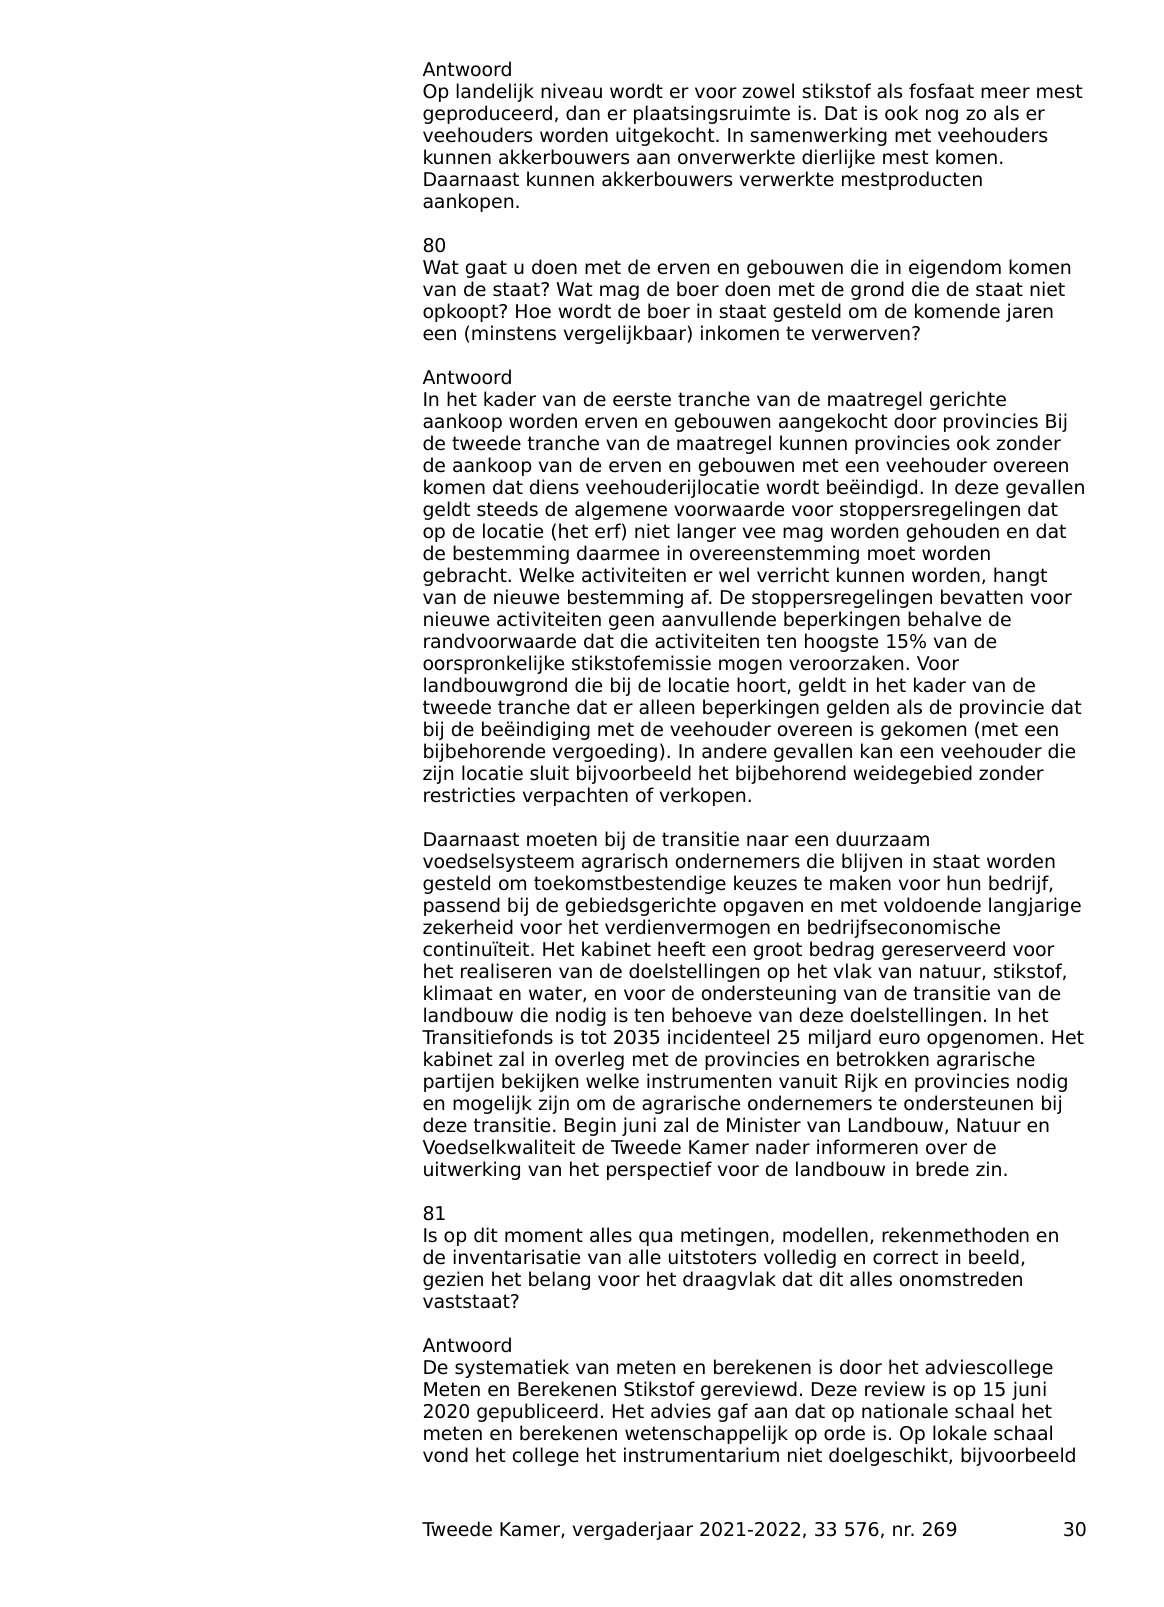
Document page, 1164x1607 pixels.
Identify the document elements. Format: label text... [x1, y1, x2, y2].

text Antwoord [422, 367, 1087, 389]
text Antwoord [422, 59, 1087, 81]
text 80 [422, 235, 1087, 257]
text De systematiek van meten en berekenen is door het adviescollege Meten en Berekenen Stikstof gereviewd. Deze review is op 15 juni 2020 gepubliceerd. Het advies gaf aan dat op nationale schaal het meten en berekenen wetenschappelijk op orde is. Op lokale schaal vond het college het instrumentarium niet doelgeschikt, bijvoorbeeld [422, 1357, 1087, 1467]
text In het kader van de eerste tranche van de maatregel gerichte aankoop worden erven en gebouwen aangekocht door provincies Bij de tweede tranche van de maatregel kunnen provincies ook zonder de aankoop van de erven en gebouwen met een veehouder overeen komen dat diens veehouderijlocatie wordt beëindigd. In deze gevallen geldt steeds de algemene voorwaarde voor stoppersregelingen dat op de locatie (het erf) niet langer vee mag worden gehouden en dat de bestemming daarmee in overeenstemming moet worden gebracht. Welke activiteiten er wel verricht kunnen worden, hangt van de nieuwe bestemming af. De stoppersregelingen bevatten voor nieuwe activiteiten geen aanvullende beperkingen behalve de randvoorwaarde dat die activiteiten ten hoogste 15% van de oorspronkelijke stikstofemissie mogen veroorzaken. Voor landbouwgrond die bij de locatie hoort, geldt in het kader van de tweede tranche dat er alleen beperkingen gelden als de provincie dat bij de beëindiging met de veehouder overeen is gekomen (met een bijbehorende vergoeding). In andere gevallen kan een veehouder die zijn locatie sluit bijvoorbeeld het bijbehorend weidegebied zonder restricties verpachten of verkopen. [422, 389, 1087, 807]
text Wat gaat u doen met de erven en gebouwen die in eigendom komen van de staat? Wat mag de boer doen met de grond die de staat niet opkoopt? Hoe wordt de boer in staat gesteld om de komende jaren een (minstens vergelijkbaar) inkomen te verwerven? [422, 257, 1087, 345]
text Antwoord [422, 1335, 1087, 1357]
text 81 [422, 1203, 1087, 1225]
text Is op dit moment alles qua metingen, modellen, rekenmethoden en de inventarisatie van alle uitstoters volledig en correct in beeld, gezien het belang voor het draagvlak dat dit alles onomstreden vaststaat? [422, 1225, 1087, 1313]
text Op landelijk niveau wordt er voor zowel stikstof als fosfaat meer mest geproduceerd, dan er plaatsingsruimte is. Dat is ook nog zo als er veehouders worden uitgekocht. In samenwerking met veehouders kunnen akkerbouwers aan onverwerkte dierlijke mest komen. Daarnaast kunnen akkerbouwers verwerkte mestproducten aankopen. [422, 81, 1087, 213]
text Daarnaast moeten bij de transitie naar een duurzaam voedselsysteem agrarisch ondernemers die blijven in staat worden gesteld om toekomstbestendige keuzes te maken voor hun bedrijf, passend bij de gebiedsgerichte opgaven en met voldoende langjarige zekerheid voor het verdienvermogen en bedrijfseconomische continuïteit. Het kabinet heeft een groot bedrag gereserveerd voor het realiseren van de doelstellingen op het vlak van natuur, stikstof, klimaat en water, en voor de ondersteuning van de transitie van de landbouw die nodig is ten behoeve van deze doelstellingen. In het Transitiefonds is tot 2035 incidenteel 25 miljard euro opgenomen. Het kabinet zal in overleg met de provincies en betrokken agrarische partijen bekijken welke instrumenten vanuit Rijk en provincies nodig en mogelijk zijn om de agrarische ondernemers te ondersteunen bij deze transitie. Begin juni zal de Minister van Landbouw, Natuur en Voedselkwaliteit de Tweede Kamer nader informeren over de uitwerking van het perspectief voor de landbouw in brede zin. [422, 829, 1087, 1181]
